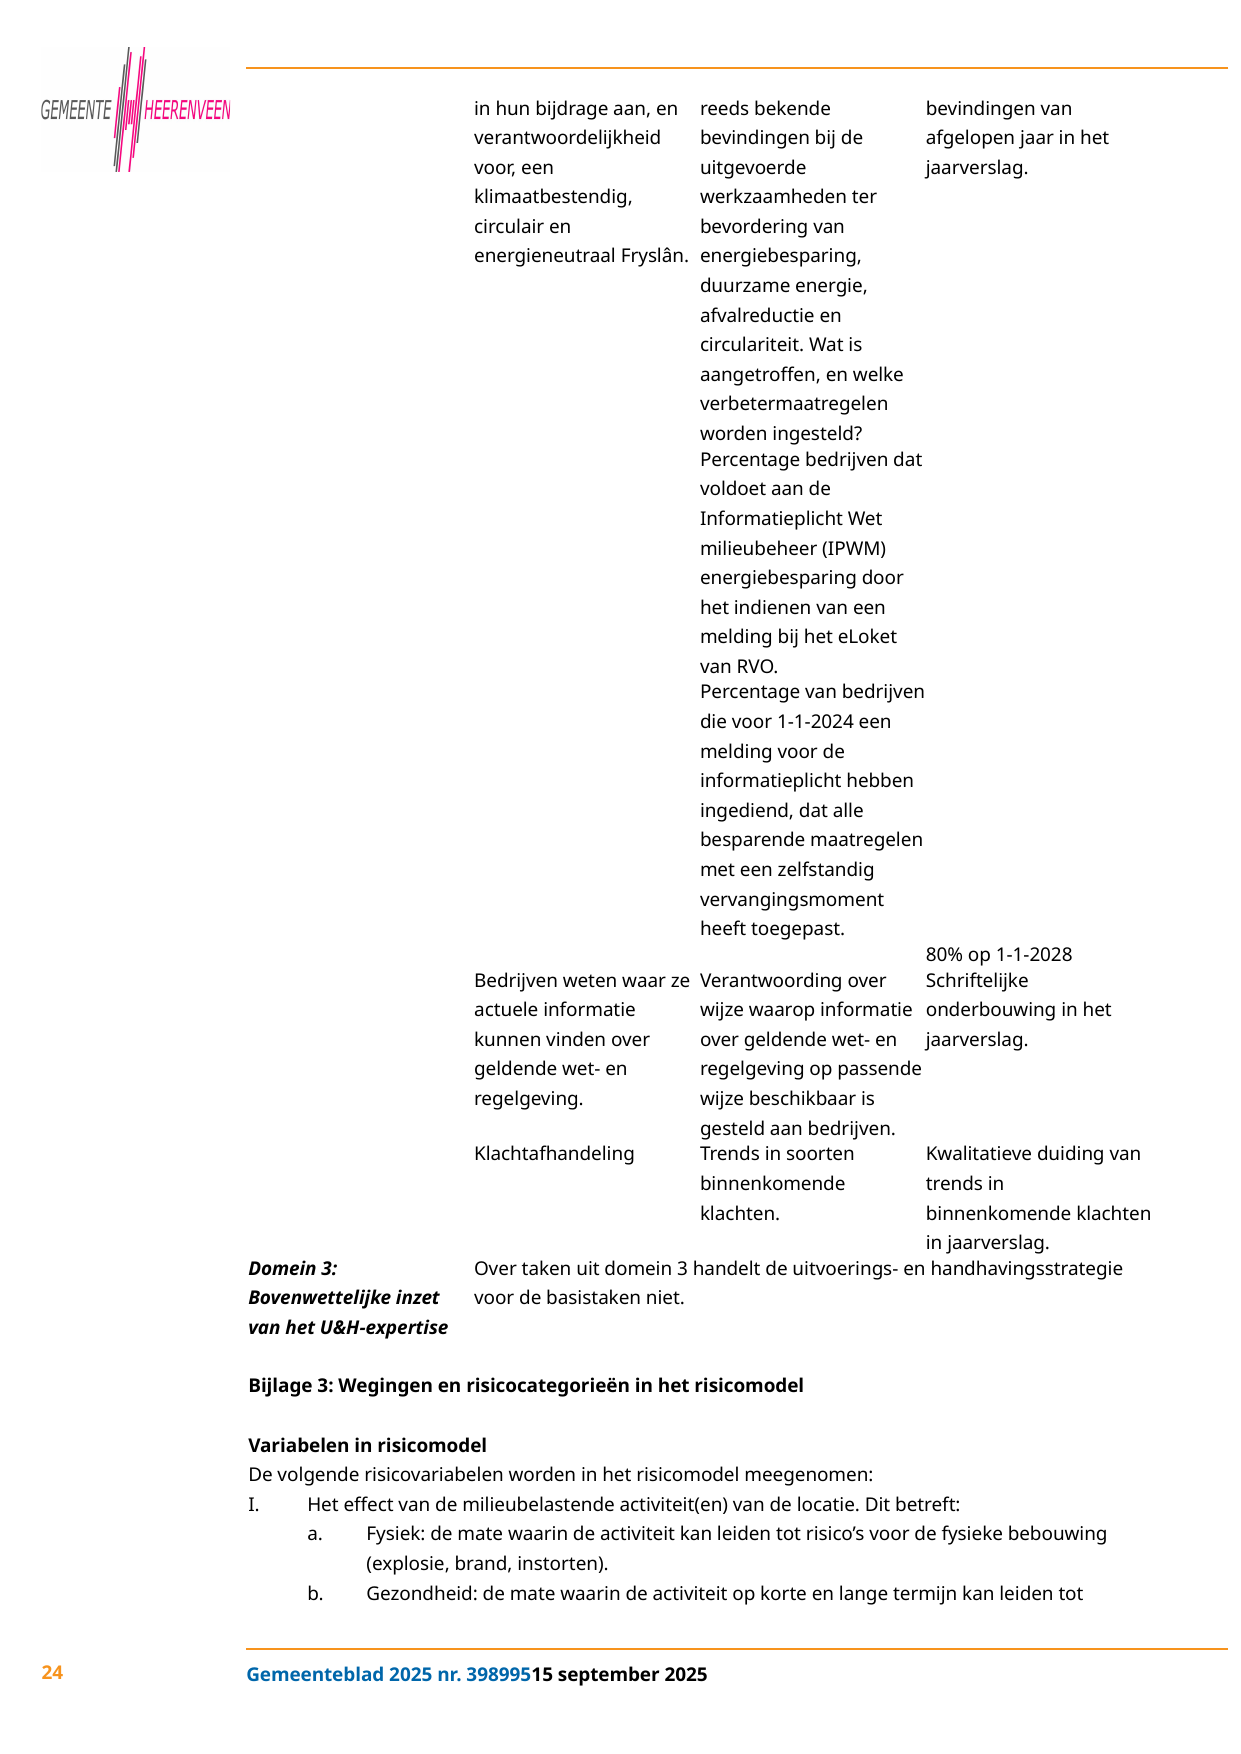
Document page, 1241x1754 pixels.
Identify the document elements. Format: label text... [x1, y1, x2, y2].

table_cell [700, 941, 926, 967]
list Gezondheid: de mate waarin de activiteit op korte en lange termijn kan leiden tot [307, 1580, 1152, 1606]
table_cell bevindingen van afgelopen jaar in het jaarverslag. [926, 95, 1152, 446]
table_cell Domein 3: Bovenwettelijke inzet van het U&H-expertise [248, 1255, 474, 1340]
text De volgende risicovariabelen worden in het risicomodel meegenomen: [248, 1461, 1152, 1487]
table_cell 80% op 1-1-2028 [926, 941, 1152, 967]
table_cell Verantwoording over wijze waarop informatie over geldende wet- en regelgeving op passende wijze beschikbaar is gesteld aan bedrijven. [700, 967, 926, 1141]
table_cell [926, 679, 1152, 941]
table_cell Percentage bedrijven dat voldoet aan de Informatieplicht Wet milieubeheer (IPWM) energiebesparing door het indienen van een melding bij het eLoket van RVO. [700, 446, 926, 679]
picture [41, 47, 231, 172]
table_cell Percentage van bedrijven die voor 1-1-2024 een melding voor de informatieplicht hebben ingediend, dat alle besparende maatregelen met een zelfstandig vervangingsmoment heeft toegepast. [700, 679, 926, 941]
text Bijlage 3: Wegingen en risicocategorieën in het risicomodel [248, 1373, 1152, 1398]
table_cell [248, 95, 474, 1141]
table_cell in hun bijdrage aan, en verantwoordelijkheid voor, een klimaatbestendig, circulair en energieneutraal Fryslân. [474, 95, 700, 967]
table_cell Bedrijven weten waar ze actuele informatie kunnen vinden over geldende wet- en regelgeving. [474, 967, 700, 1141]
table_cell Schriftelijke onderbouwing in het jaarverslag. [926, 967, 1152, 1141]
table_cell Trends in soorten binnenkomende klachten. [700, 1141, 926, 1255]
table_cell [926, 446, 1152, 679]
table_cell Klachtafhandeling [474, 1141, 700, 1255]
table_cell [248, 1141, 474, 1255]
table_cell reeds bekende bevindingen bij de uitgevoerde werkzaamheden ter bevordering van energiebesparing, duurzame energie, afvalreductie en circulariteit. Wat is aangetroffen, en welke verbetermaatregelen worden ingesteld? [700, 95, 926, 446]
list Fysiek: de mate waarin de activiteit kan leiden tot risico’s voor de fysieke bebouwing (explosie, brand, instorten). [307, 1521, 1152, 1576]
table_cell Over taken uit domein 3 handelt de uitvoerings- en handhavingsstrategie voor de basistaken niet. [474, 1255, 1152, 1340]
list Het effect van de milieubelastende activiteit(en) van de locatie. Dit betreft: [248, 1491, 1152, 1517]
text Variabelen in risicomodel [248, 1432, 1152, 1458]
table_cell Kwalitatieve duiding van trends in binnenkomende klachten in jaarverslag. [926, 1141, 1152, 1255]
